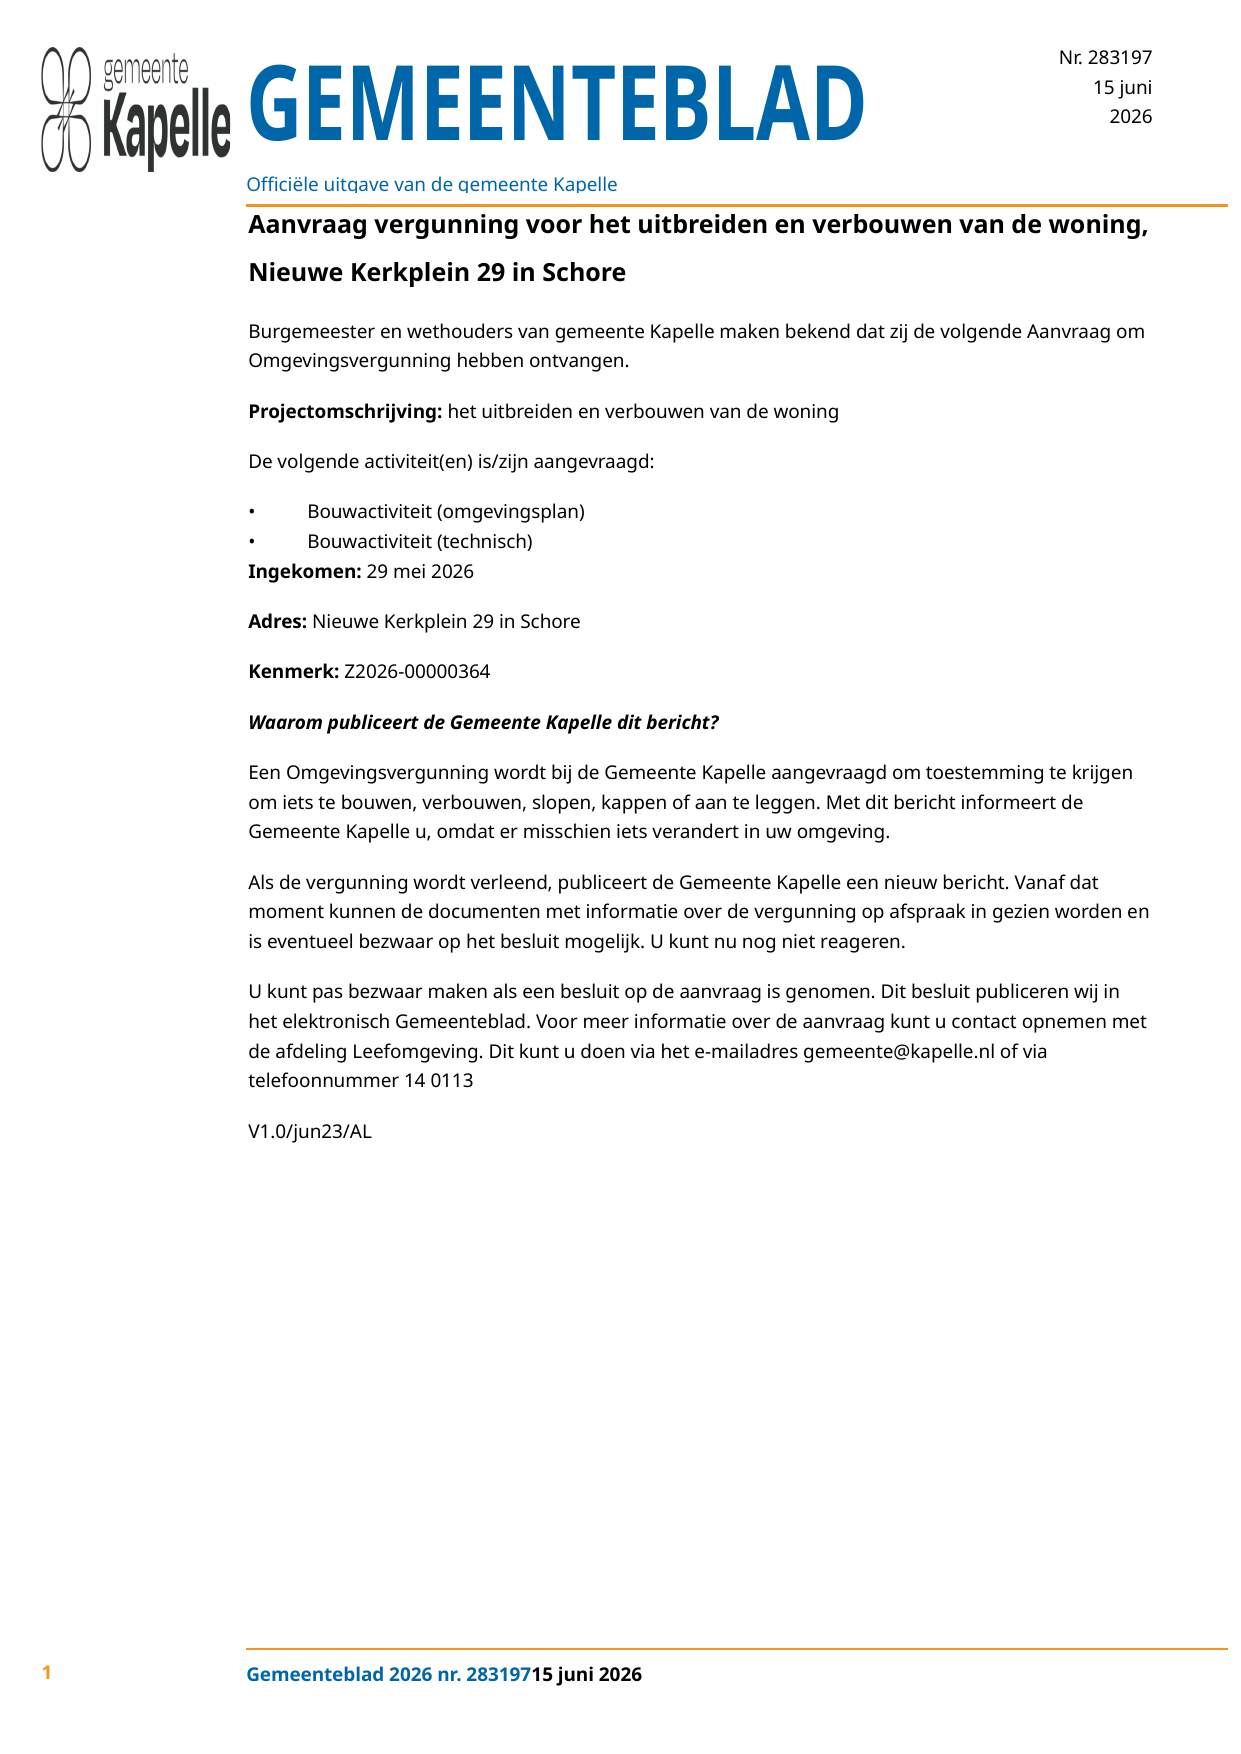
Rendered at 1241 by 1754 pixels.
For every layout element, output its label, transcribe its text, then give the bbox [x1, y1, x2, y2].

text Projectomschrijving: het uitbreiden en verbouwen van de woning [248, 398, 1152, 424]
text Ingekomen: 29 mei 2026 [248, 558, 1152, 584]
text Burgemeester en wethouders van gemeente Kapelle maken bekend dat zij de volgende Aanvraag om Omgevingsvergunning hebben ontvangen. [248, 318, 1152, 373]
text Aanvraag vergunning voor het uitbreiden en verbouwen van de woning, Nieuwe Kerkplein 29 in Schore [248, 207, 1152, 288]
text V1.0/jun23/AL [248, 1118, 1152, 1144]
list Bouwactiviteit (technisch) [248, 528, 1152, 554]
text Waarom publiceert de Gemeente Kapelle dit bericht? [248, 709, 1152, 735]
text U kunt pas bezwaar maken als een besluit op de aanvraag is genomen. Dit besluit publiceren wij in het elektronisch Gemeenteblad. Voor meer informatie over de aanvraag kunt u contact opnemen met de afdeling Leefomgeving. Dit kunt u doen via het e-mailadres gemeente@kapelle.nl of via telefoonnummer 14 0113 [248, 979, 1152, 1093]
text Kenmerk: Z2026-00000364 [248, 659, 1152, 684]
picture [41, 47, 231, 172]
text Adres: Nieuwe Kerkplein 29 in Schore [248, 608, 1152, 634]
text Een Omgevingsvergunning wordt bij de Gemeente Kapelle aangevraagd om toestemming te krijgen om iets te bouwen, verbouwen, slopen, kappen of aan te leggen. Met dit bericht informeert de Gemeente Kapelle u, omdat er misschien iets verandert in uw omgeving. [248, 759, 1152, 844]
list Bouwactiviteit (omgevingsplan) [248, 499, 1152, 524]
text De volgende activiteit(en) is/zijn aangevraagd: [248, 448, 1152, 474]
text Als de vergunning wordt verleend, publiceert de Gemeente Kapelle een nieuw bericht. Vanaf dat moment kunnen de documenten met informatie over de vergunning op afspraak in gezien worden en is eventueel bezwaar op het besluit mogelijk. U kunt nu nog niet reageren. [248, 869, 1152, 954]
